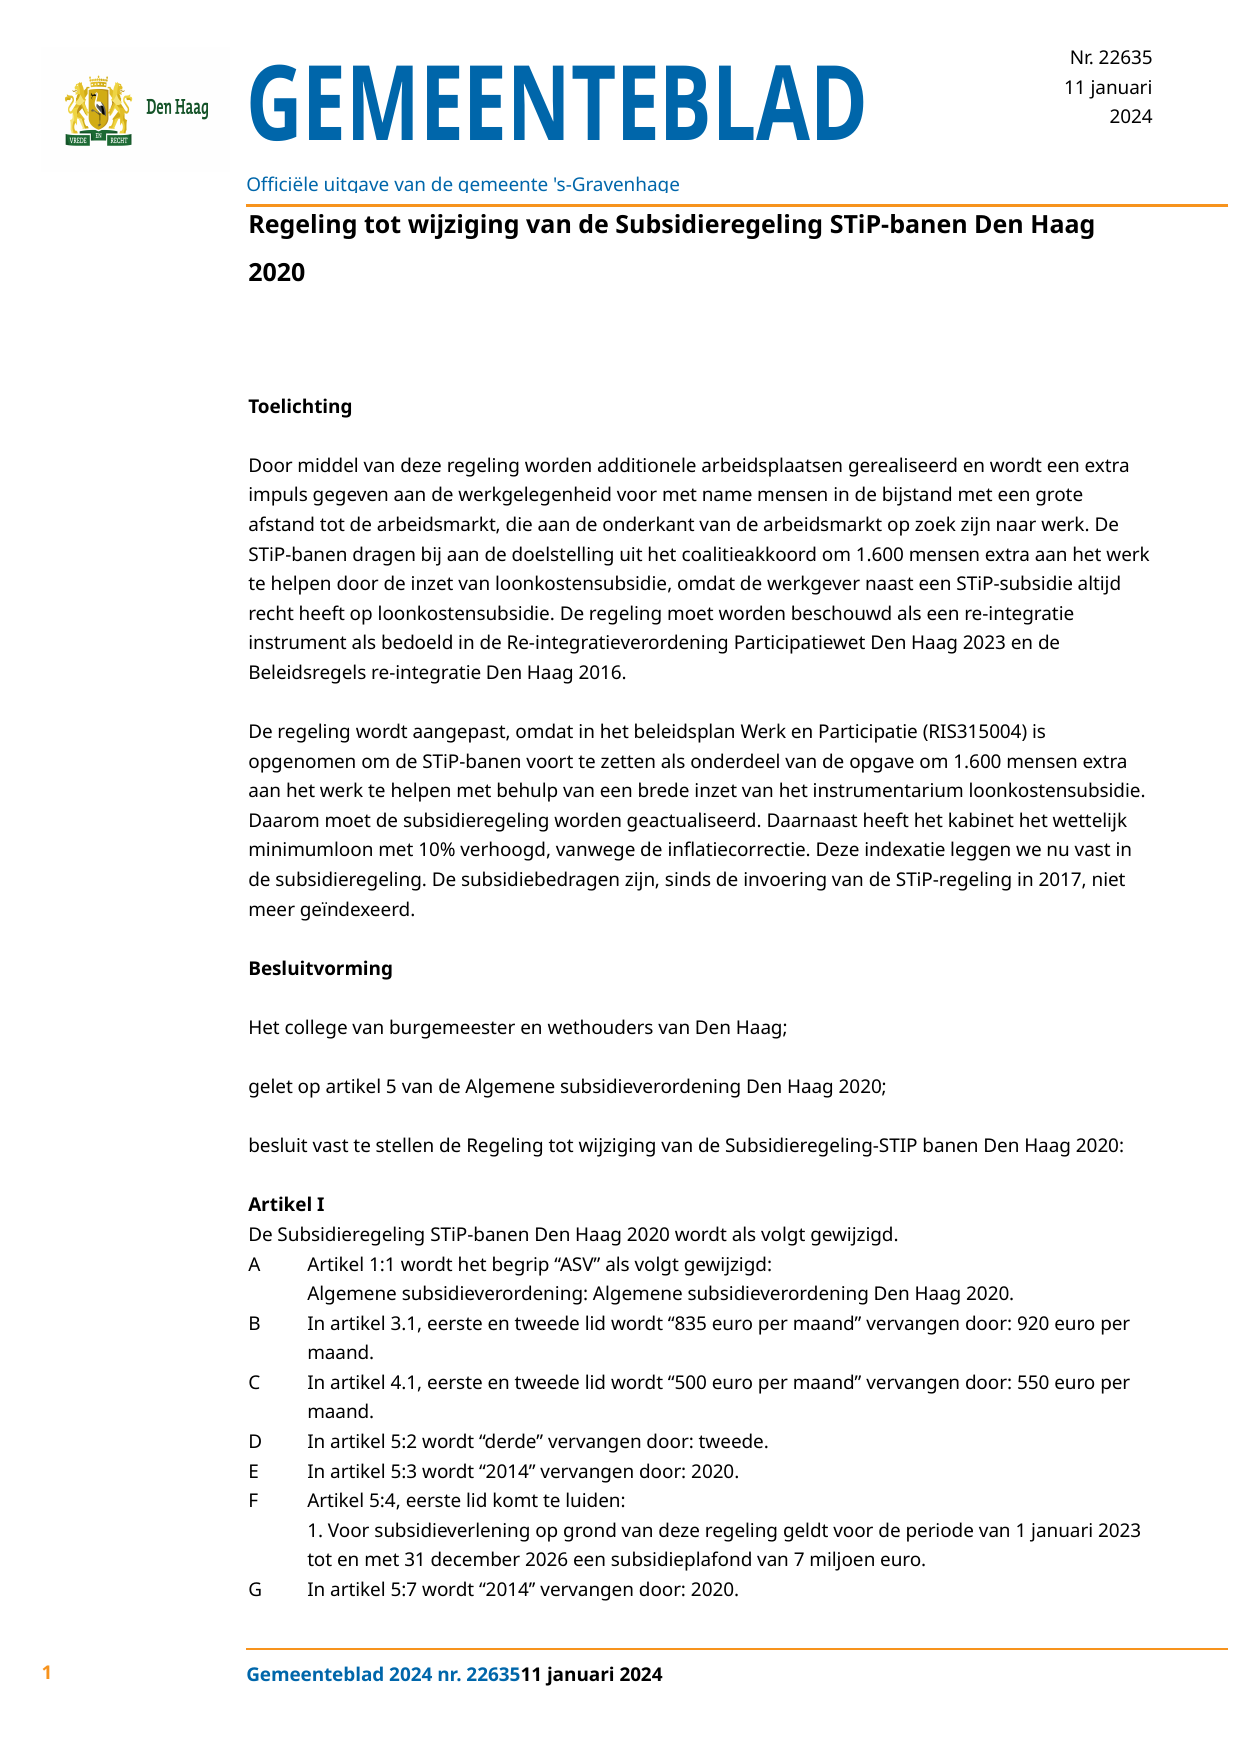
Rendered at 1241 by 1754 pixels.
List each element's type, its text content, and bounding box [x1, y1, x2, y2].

text besluit vast te stellen de Regeling tot wijziging van de Subsidieregeling-STIP banen Den Haag 2020: [248, 1132, 1152, 1158]
text De Subsidieregeling STiP-banen Den Haag 2020 wordt als volgt gewijzigd. [248, 1221, 1152, 1247]
list Algemene subsidieverordening: Algemene subsidieverordening Den Haag 2020. [248, 1280, 1152, 1306]
list 1. Voor subsidieverlening op grond van deze regeling geldt voor de periode van 1 januari 2023 tot en met 31 december 2026 een subsidieplafond van 7 miljoen euro. [248, 1517, 1152, 1572]
text Artikel I [248, 1192, 1152, 1217]
list In artikel 5:2 wordt “derde” vervangen door: tweede. [248, 1428, 1152, 1454]
list In artikel 5:3 wordt “2014” vervangen door: 2020. [248, 1458, 1152, 1484]
text Het college van burgemeester en wethouders van Den Haag; [248, 1014, 1152, 1040]
text Regeling tot wijziging van de Subsidieregeling STiP-banen Den Haag 2020 [248, 207, 1152, 288]
list In artikel 3.1, eerste en tweede lid wordt “835 euro per maand” vervangen door: 920 euro per maand. [248, 1310, 1152, 1365]
list Artikel 1:1 wordt het begrip “ASV” als volgt gewijzigd: [248, 1251, 1152, 1277]
text Besluitvorming [248, 955, 1152, 981]
text De regeling wordt aangepast, omdat in het beleidsplan Werk en Participatie (RIS315004) is opgenomen om de STiP-banen voort te zetten als onderdeel van de opgave om 1.600 mensen extra aan het werk te helpen met behulp van een brede inzet van het instrumentarium loonkostensubsidie. Daarom moet de subsidieregeling worden geactualiseerd. Daarnaast heeft het kabinet het wettelijk minimumloon met 10% verhoogd, vanwege de inflatiecorrectie. Deze indexatie leggen we nu vast in de subsidieregeling. De subsidiebedragen zijn, sinds de invoering van de STiP-regeling in 2017, niet meer geïndexeerd. [248, 718, 1152, 922]
text Toelichting [248, 393, 1152, 419]
text gelet op artikel 5 van de Algemene subsidieverordening Den Haag 2020; [248, 1073, 1152, 1099]
text Door middel van deze regeling worden additionele arbeidsplaatsen gerealiseerd en wordt een extra impuls gegeven aan de werkgelegenheid voor met name mensen in de bijstand met een grote afstand tot de arbeidsmarkt, die aan de onderkant van de arbeidsmarkt op zoek zijn naar werk. De STiP-banen dragen bij aan de doelstelling uit het coalitieakkoord om 1.600 mensen extra aan het werk te helpen door de inzet van loonkostensubsidie, omdat de werkgever naast een STiP-subsidie altijd recht heeft op loonkostensubsidie. De regeling moet worden beschouwd als een re-integratie instrument als bedoeld in de Re-integratieverordening Participatiewet Den Haag 2023 en de Beleidsregels re-integratie Den Haag 2016. [248, 452, 1152, 685]
picture [41, 47, 231, 172]
list Artikel 5:4, eerste lid komt te luiden: [248, 1487, 1152, 1513]
list In artikel 5:7 wordt “2014’’ vervangen door: 2020. [248, 1576, 1152, 1602]
list In artikel 4.1, eerste en tweede lid wordt “500 euro per maand” vervangen door: 550 euro per maand. [248, 1369, 1152, 1424]
